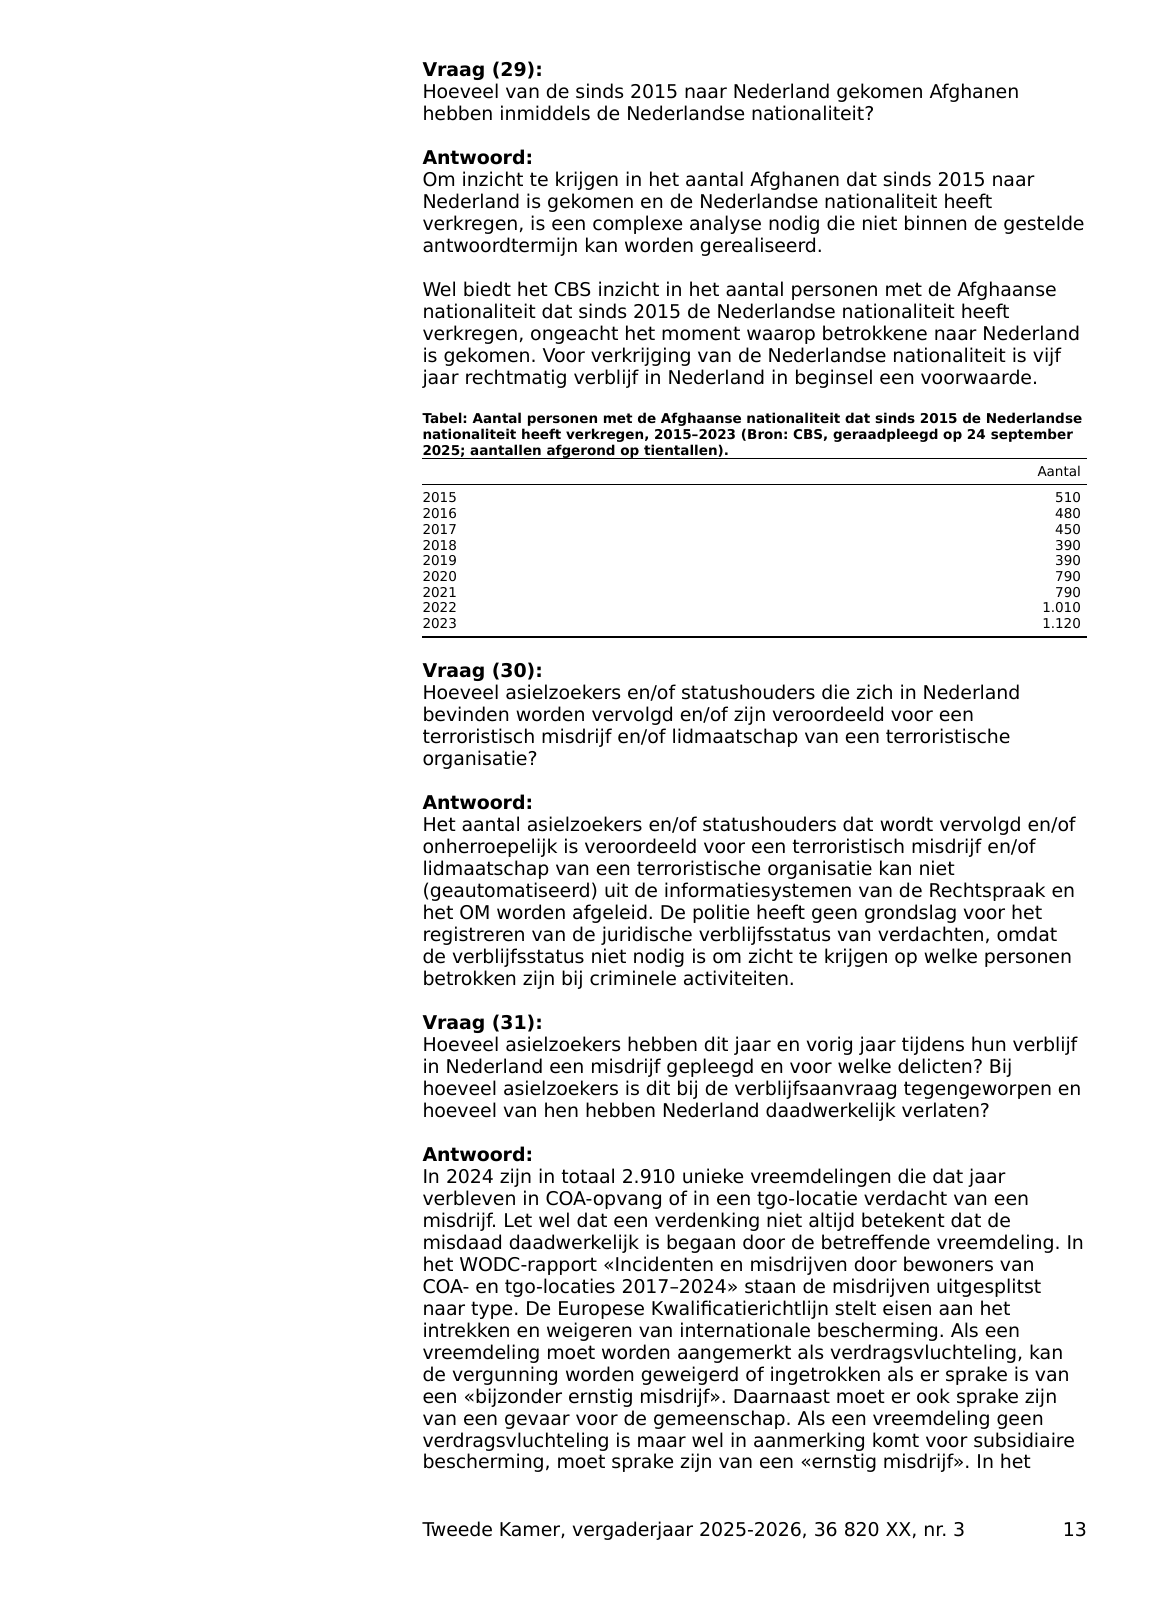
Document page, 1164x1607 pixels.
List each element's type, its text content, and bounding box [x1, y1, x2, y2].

table_cell 2023 [422, 616, 954, 636]
table_cell 450 [954, 522, 1087, 537]
text Antwoord: [422, 792, 1087, 814]
text Vraag (31): [422, 1012, 1087, 1034]
text Om inzicht te krijgen in het aantal Afghanen dat sinds 2015 naar Nederland is gekomen en de Nederlandse nationaliteit heeft verkregen, is een complexe analyse nodig die niet binnen de gestelde antwoordtermijn kan worden gerealiseerd. [422, 169, 1087, 257]
text Hoeveel asielzoekers en/of statushouders die zich in Nederland bevinden worden vervolgd en/of zijn veroordeeld voor een terroristisch misdrijf en/of lidmaatschap van een terroristische organisatie? [422, 682, 1087, 769]
table_cell Aantal [954, 459, 1087, 484]
table_header Tabel: Aantal personen met de Afghaanse nationaliteit dat sinds 2015 de Nederlandse nationaliteit heeft verkregen, 2015–2023 (Bron: CBS, geraadpleegd op 24 september 2025; aantallen afgerond op tientallen). [422, 411, 1087, 458]
table_cell 2022 [422, 600, 954, 616]
table_cell 2016 [422, 506, 954, 522]
text Antwoord: [422, 147, 1087, 169]
table_cell 2021 [422, 585, 954, 600]
table_cell 1.010 [954, 600, 1087, 616]
table_cell 2018 [422, 537, 954, 553]
text Wel biedt het CBS inzicht in het aantal personen met de Afghaanse nationaliteit dat sinds 2015 de Nederlandse nationaliteit heeft verkregen, ongeacht het moment waarop betrokkene naar Nederland is gekomen. Voor verkrijging van de Nederlandse nationaliteit is vijf jaar rechtmatig verblijf in Nederland in beginsel een voorwaarde. [422, 279, 1087, 389]
text In 2024 zijn in totaal 2.910 unieke vreemdelingen die dat jaar verbleven in COA-opvang of in een tgo-locatie verdacht van een misdrijf. Let wel dat een verdenking niet altijd betekent dat de misdaad daadwerkelijk is begaan door de betreffende vreemdeling. In het WODC-rapport «Incidenten en misdrijven door bewoners van COA- en tgo-locaties 2017–2024» staan de misdrijven uitgesplitst naar type. De Europese Kwalificatierichtlijn stelt eisen aan het intrekken en weigeren van internationale bescherming. Als een vreemdeling moet worden aangemerkt als verdragsvluchteling, kan de vergunning worden geweigerd of ingetrokken als er sprake is van een «bijzonder ernstig misdrijf». Daarnaast moet er ook sprake zijn van een gevaar voor de gemeenschap. Als een vreemdeling geen verdragsvluchteling is maar wel in aanmerking komt voor subsidiaire bescherming, moet sprake zijn van een «ernstig misdrijf». In het [422, 1166, 1087, 1473]
table_cell 390 [954, 537, 1087, 553]
text Vraag (30): [422, 659, 1087, 682]
table_cell 390 [954, 553, 1087, 569]
table_cell 2017 [422, 522, 954, 537]
text Het aantal asielzoekers en/of statushouders dat wordt vervolgd en/of onherroepelijk is veroordeeld voor een terroristisch misdrijf en/of lidmaatschap van een terroristische organisatie kan niet (geautomatiseerd) uit de informatiesystemen van de Rechtspraak en het OM worden afgeleid. De politie heeft geen grondslag voor het registreren van de juridische verblijfsstatus van verdachten, omdat de verblijfsstatus niet nodig is om zicht te krijgen op welke personen betrokken zijn bij criminele activiteiten. [422, 814, 1087, 989]
table_cell 2015 [422, 485, 954, 506]
table_cell 790 [954, 569, 1087, 584]
table_cell 790 [954, 585, 1087, 600]
table_cell 510 [954, 485, 1087, 506]
table_cell 1.120 [954, 616, 1087, 636]
table_cell 2020 [422, 569, 954, 584]
text Antwoord: [422, 1144, 1087, 1166]
table_cell [422, 459, 954, 484]
text Hoeveel asielzoekers hebben dit jaar en vorig jaar tijdens hun verblijf in Nederland een misdrijf gepleegd en voor welke delicten? Bij hoeveel asielzoekers is dit bij de verblijfsaanvraag tegengeworpen en hoeveel van hen hebben Nederland daadwerkelijk verlaten? [422, 1034, 1087, 1122]
text Vraag (29): [422, 59, 1087, 81]
table_cell 2019 [422, 553, 954, 569]
table_cell 480 [954, 506, 1087, 522]
text Hoeveel van de sinds 2015 naar Nederland gekomen Afghanen hebben inmiddels de Nederlandse nationaliteit? [422, 81, 1087, 125]
